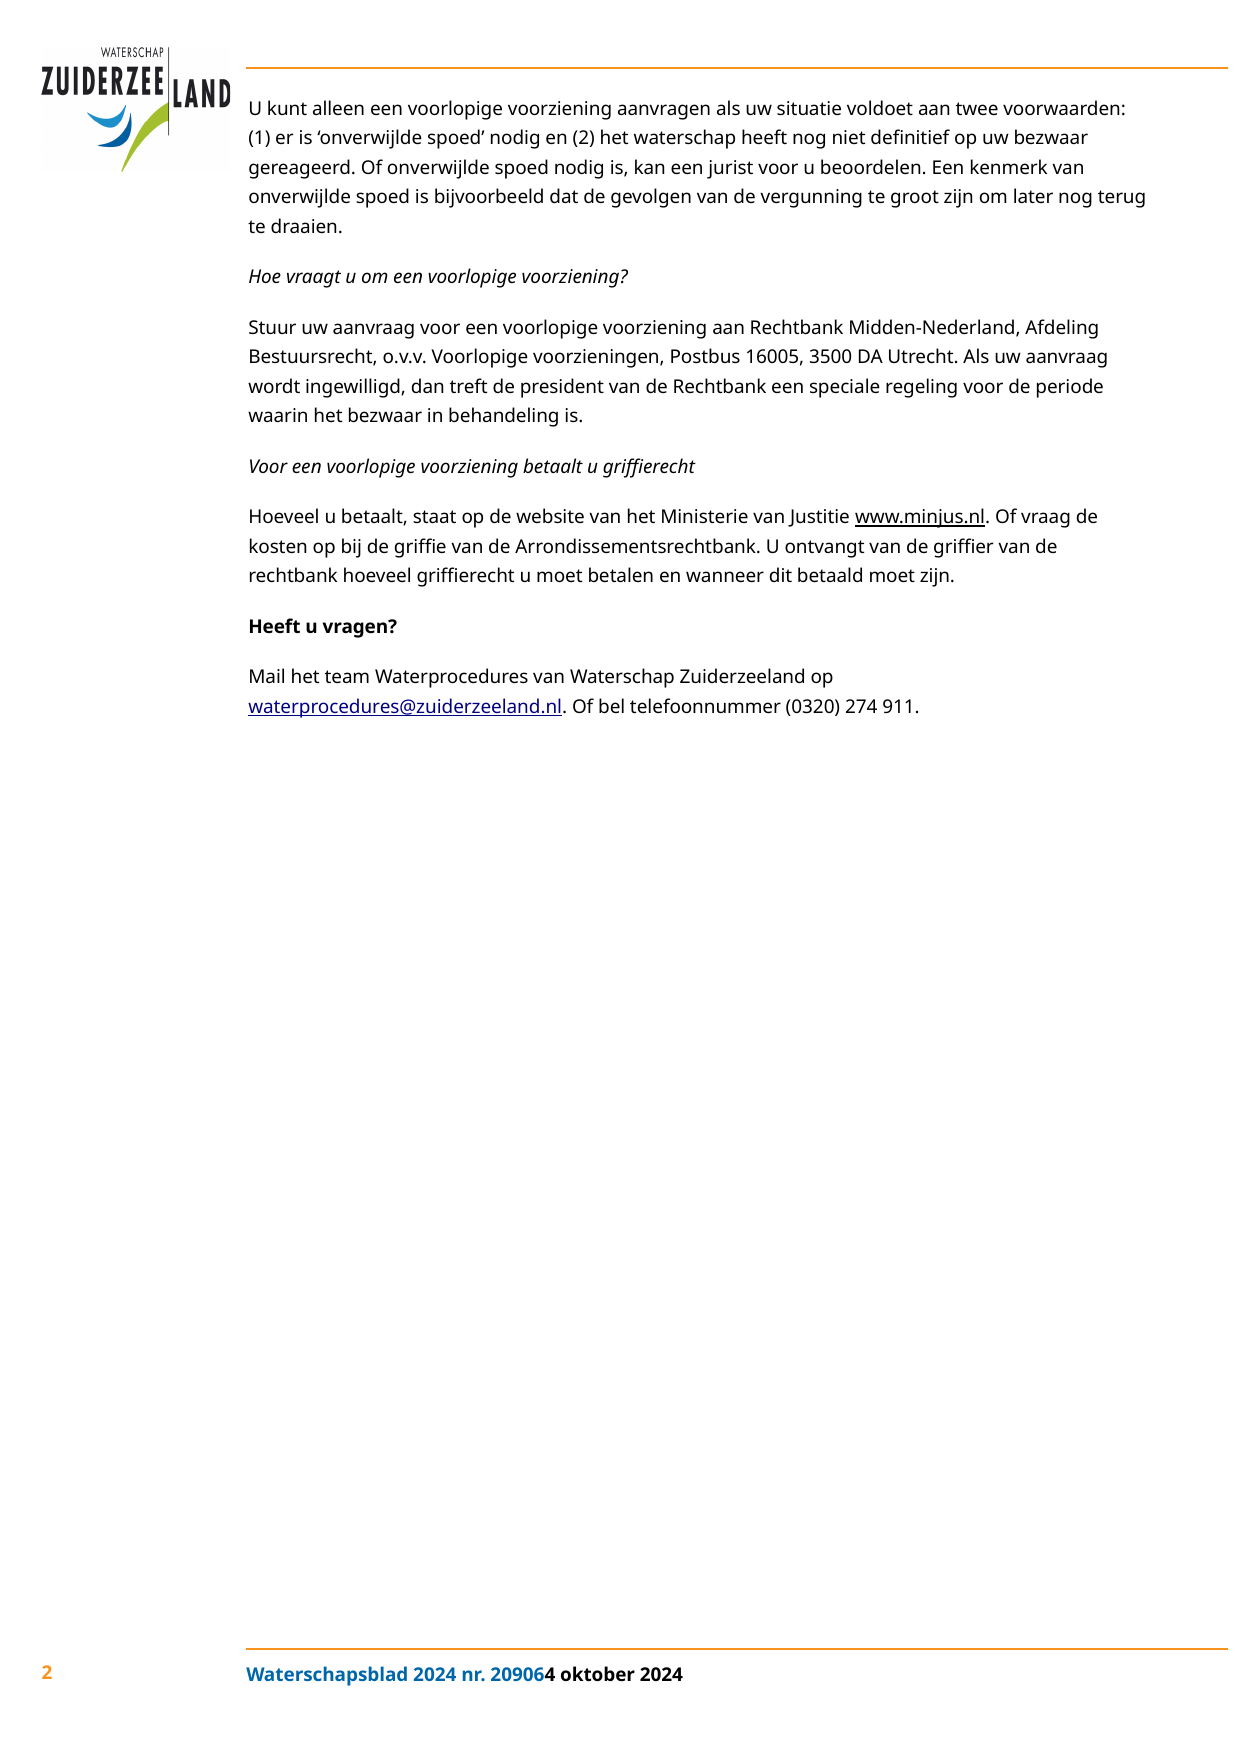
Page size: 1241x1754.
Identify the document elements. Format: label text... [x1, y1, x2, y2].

text Mail het team Waterprocedures van Waterschap Zuiderzeeland op waterprocedures@zuiderzeeland.nl. Of bel telefoonnummer (0320) 274 911. [248, 663, 1152, 719]
picture [41, 47, 231, 172]
text Stuur uw aanvraag voor een voorlopige voorziening aan Rechtbank Midden-Nederland, Afdeling Bestuursrecht, o.v.v. Voorlopige voorzieningen, Postbus 16005, 3500 DA Utrecht. Als uw aanvraag wordt ingewilligd, dan treft de president van de Rechtbank een speciale regeling voor de periode waarin het bezwaar in behandeling is. [248, 314, 1152, 428]
text Hoeveel u betaalt, staat op de website van het Ministerie van Justitie www.minjus.nl. Of vraag de kosten op bij de griffie van de Arrondissementsrechtbank. U ontvangt van de griffier van de rechtbank hoeveel griffierecht u moet betalen en wanneer dit betaald moet zijn. [248, 503, 1152, 588]
text U kunt alleen een voorlopige voorziening aanvragen als uw situatie voldoet aan twee voorwaarden: (1) er is ‘onverwijlde spoed’ nodig en (2) het waterschap heeft nog niet definitief op uw bezwaar gereageerd. Of onverwijlde spoed nodig is, kan een jurist voor u beoordelen. Een kenmerk van onverwijlde spoed is bijvoorbeeld dat de gevolgen van de vergunning te groot zijn om later nog terug te draaien. [248, 95, 1152, 239]
text Hoe vraagt u om een voorlopige voorziening? [248, 263, 1152, 289]
text Voor een voorlopige voorziening betaalt u griffierecht [248, 453, 1152, 479]
text Heeft u vragen? [248, 613, 1152, 639]
